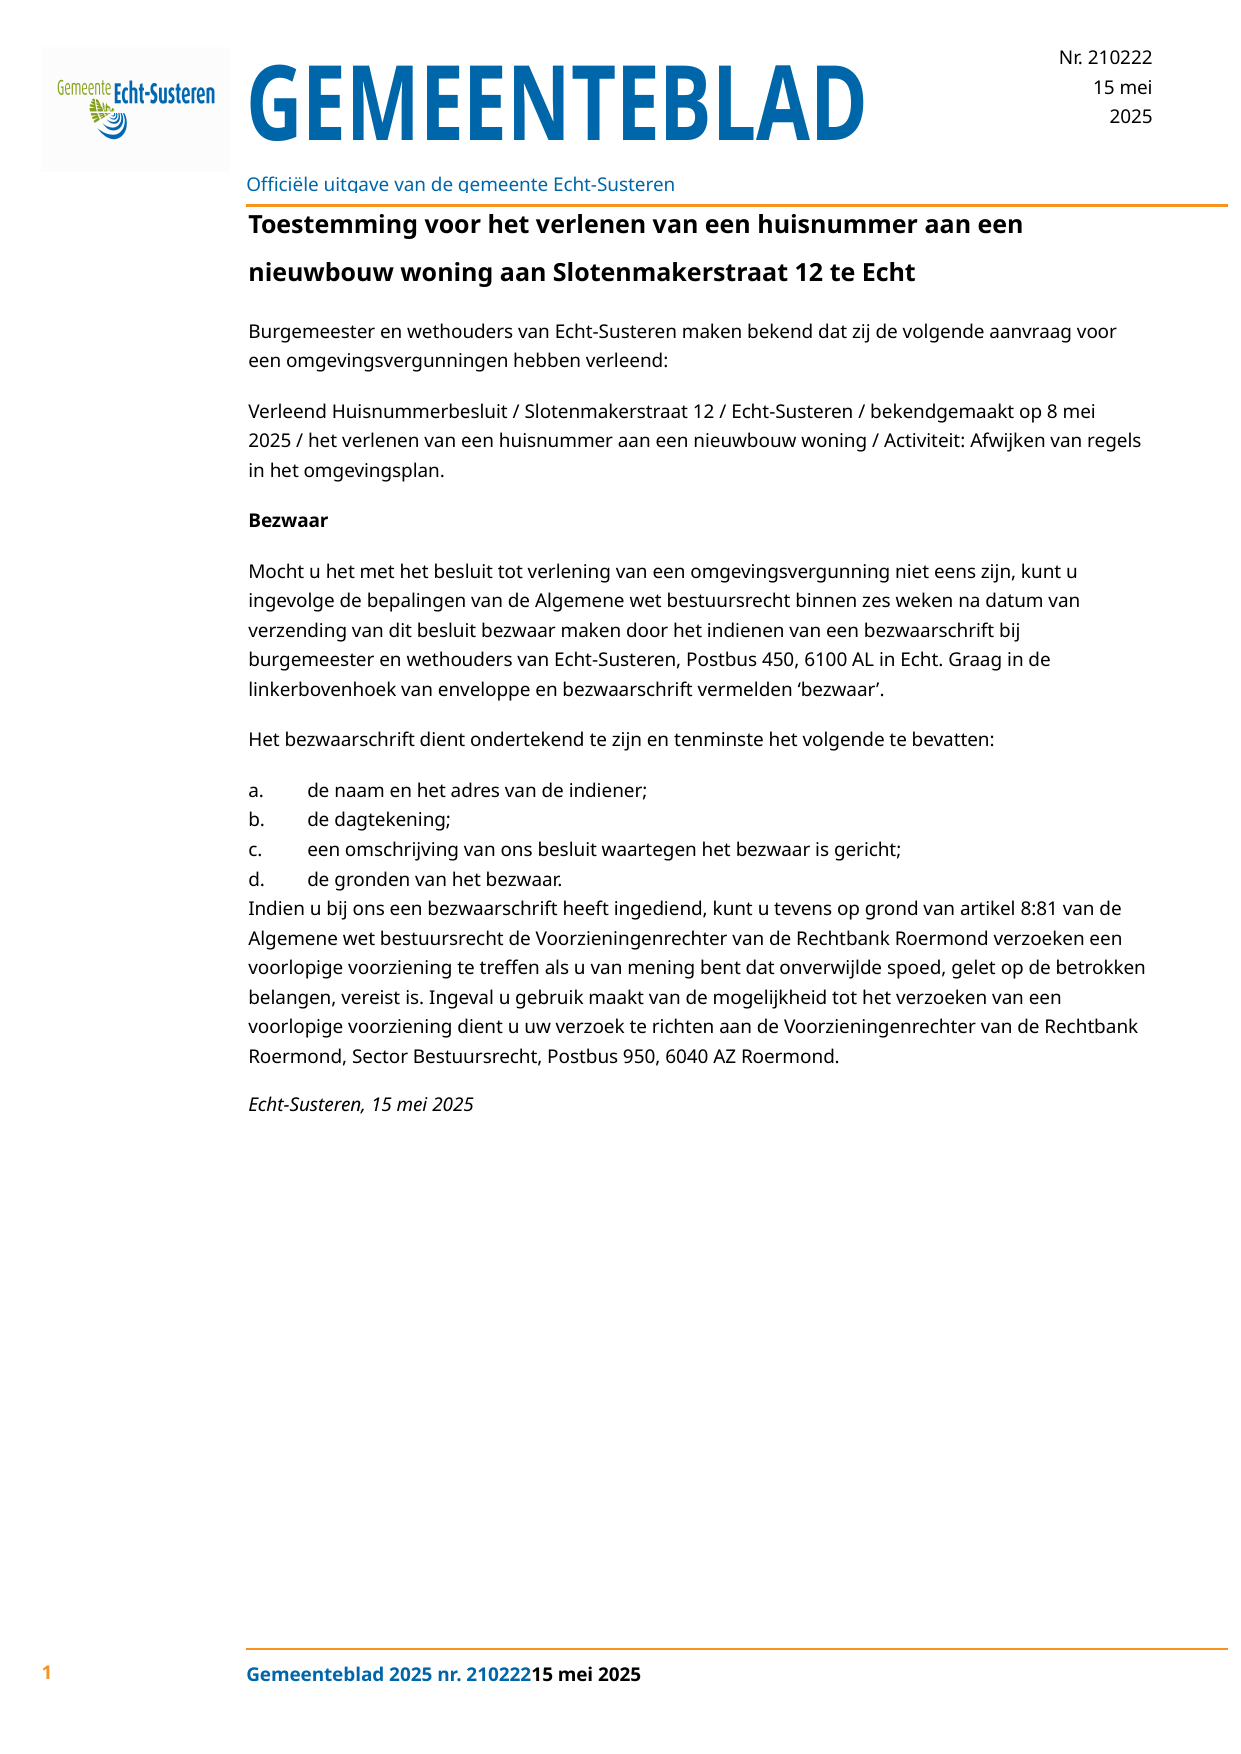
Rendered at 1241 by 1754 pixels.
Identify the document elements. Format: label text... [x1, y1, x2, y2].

text Bezwaar [248, 507, 1152, 533]
text Toestemming voor het verlenen van een huisnummer aan een nieuwbouw woning aan Slotenmakerstraat 12 te Echt [248, 207, 1152, 288]
text Burgemeester en wethouders van Echt-Susteren maken bekend dat zij de volgende aanvraag voor een omgevingsvergunningen hebben verleend: [248, 318, 1152, 373]
list de dagtekening; [248, 807, 1152, 832]
text Echt-Susteren, 15 mei 2025 [248, 1091, 1152, 1117]
text Indien u bij ons een bezwaarschrift heeft ingediend, kunt u tevens op grond van artikel 8:81 van de Algemene wet bestuursrecht de Voorzieningenrechter van de Rechtbank Roermond verzoeken een voorlopige voorziening te treffen als u van mening bent dat onverwijlde spoed, gelet op de betrokken belangen, vereist is. Ingeval u gebruik maakt van de mogelijkheid tot het verzoeken van een voorlopige voorziening dient u uw verzoek te richten aan de Voorzieningenrechter van de Rechtbank Roermond, Sector Bestuursrecht, Postbus 950, 6040 AZ Roermond. [248, 895, 1152, 1069]
list een omschrijving van ons besluit waartegen het bezwaar is gericht; [248, 836, 1152, 862]
text Mocht u het met het besluit tot verlening van een omgevingsvergunning niet eens zijn, kunt u ingevolge de bepalingen van de Algemene wet bestuursrecht binnen zes weken na datum van verzending van dit besluit bezwaar maken door het indienen van een bezwaarschrift bij burgemeester en wethouders van Echt-Susteren, Postbus 450, 6100 AL in Echt. Graag in de linkerbovenhoek van enveloppe en bezwaarschrift vermelden ‘bezwaar’. [248, 558, 1152, 702]
picture [41, 47, 231, 172]
text Verleend Huisnummerbesluit / Slotenmakerstraat 12 / Echt-Susteren / bekendgemaakt op 8 mei 2025 / het verlenen van een huisnummer aan een nieuwbouw woning / Activiteit: Afwijken van regels in het omgevingsplan. [248, 398, 1152, 483]
list de gronden van het bezwaar. [248, 866, 1152, 892]
list de naam en het adres van de indiener; [248, 777, 1152, 803]
text Het bezwaarschrift dient ondertekend te zijn en tenminste het volgende te bevatten: [248, 727, 1152, 752]
